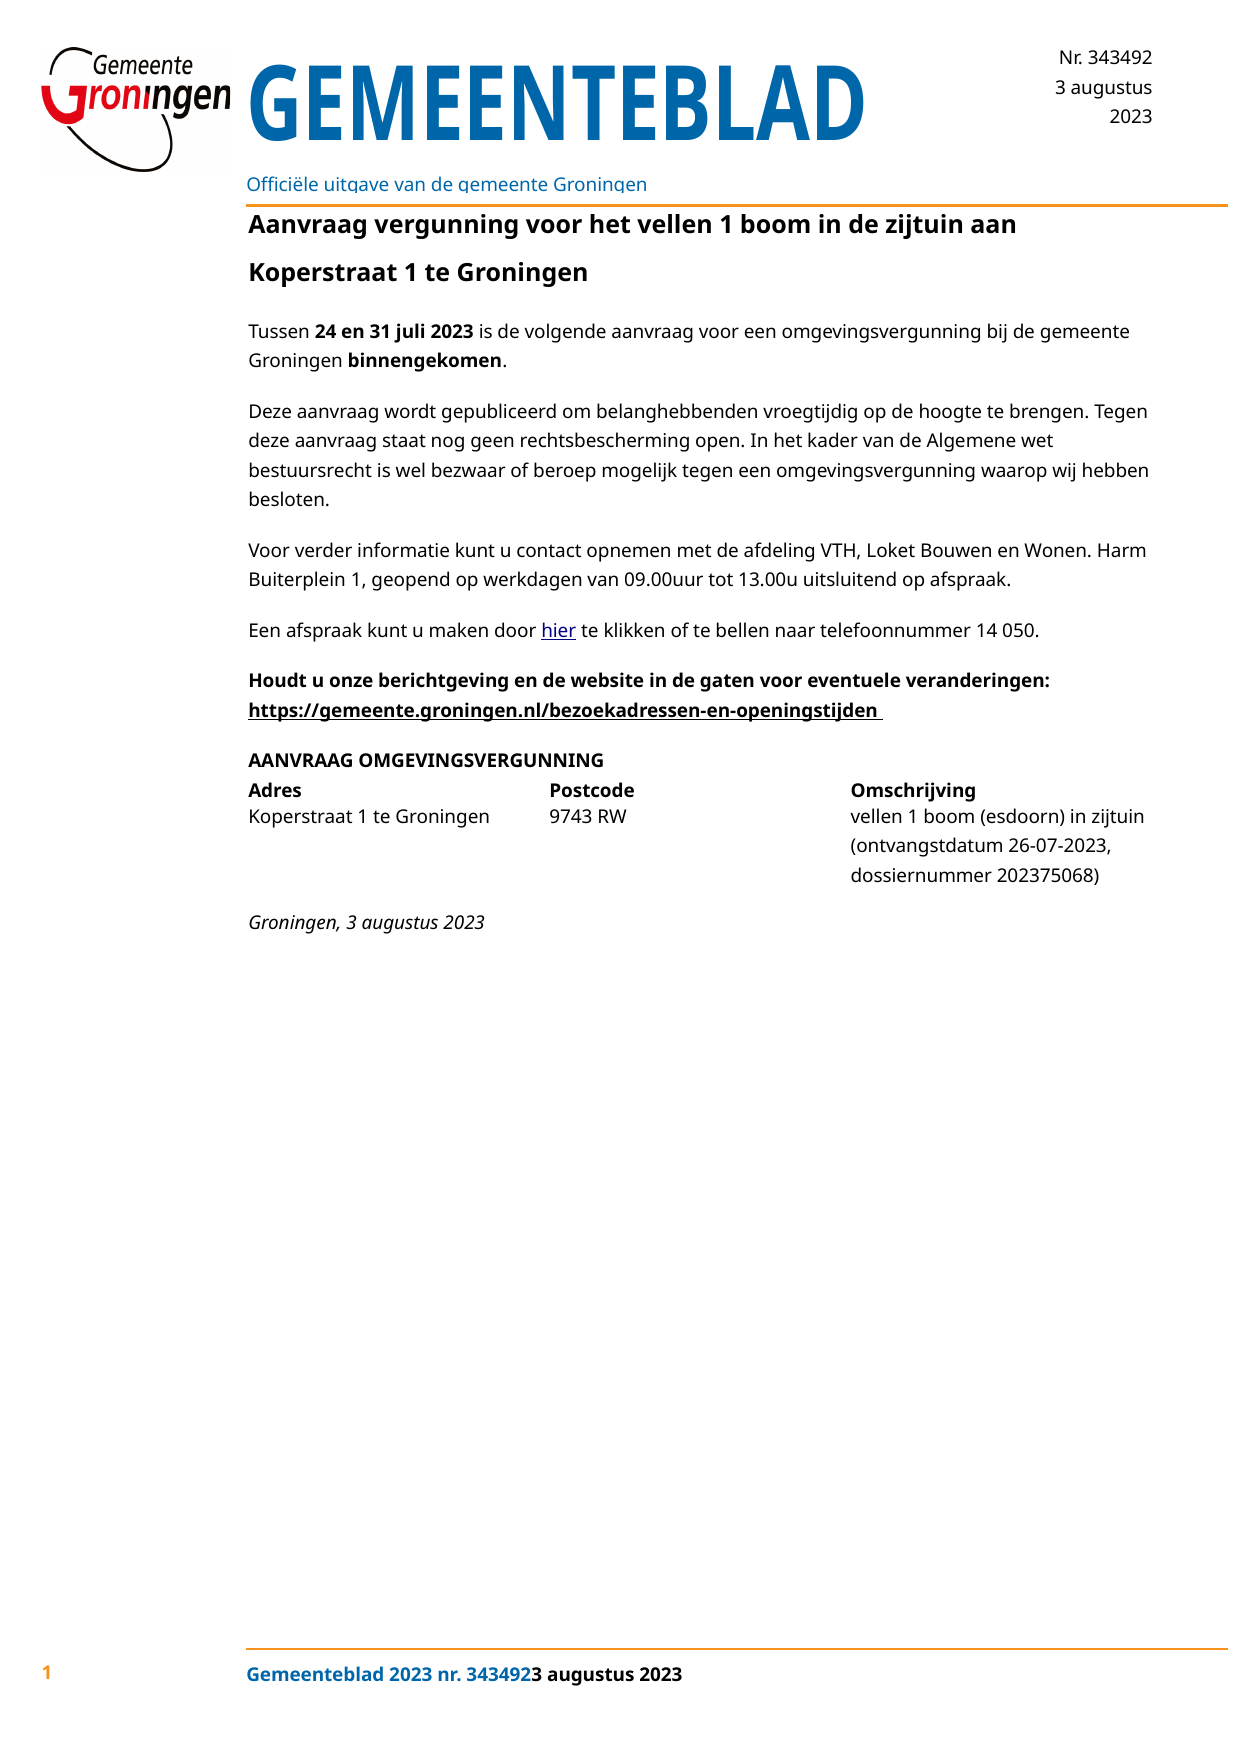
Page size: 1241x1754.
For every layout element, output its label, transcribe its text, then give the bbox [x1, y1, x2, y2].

text AANVRAAG OMGEVINGSVERGUNNING [248, 747, 1152, 773]
table_cell Koperstraat 1 te Groningen [248, 803, 549, 888]
table_cell vellen 1 boom (esdoorn) in zijtuin (ontvangstdatum 26-07-2023, dossiernummer 202375068) [850, 803, 1152, 888]
text Voor verder informatie kunt u contact opnemen met de afdeling VTH, Loket Bouwen en Wonen. Harm Buiterplein 1, geopend op werkdagen van 09.00uur tot 13.00u uitsluitend op afspraak. [248, 537, 1152, 592]
table_header Omschrijving [850, 777, 1152, 803]
text Houdt u onze berichtgeving en de website in de gaten voor eventuele veranderingen: https://gemeente.groningen.nl/bezoekadressen-en-openingstijden [248, 667, 1152, 723]
text Deze aanvraag wordt gepubliceerd om belanghebbenden vroegtijdig op de hoogte te brengen. Tegen deze aanvraag staat nog geen rechtsbescherming open. In het kader van de Algemene wet bestuursrecht is wel bezwaar of beroep mogelijk tegen een omgevingsvergunning waarop wij hebben besloten. [248, 398, 1152, 512]
picture [41, 47, 231, 172]
text Een afspraak kunt u maken door hier te klikken of te bellen naar telefoonnummer 14 050. [248, 617, 1152, 643]
text Tussen 24 en 31 juli 2023 is de volgende aanvraag voor een omgevingsvergunning bij de gemeente Groningen binnengekomen. [248, 318, 1152, 373]
table_header Adres [248, 777, 549, 803]
table_header Postcode [549, 777, 850, 803]
text Aanvraag vergunning voor het vellen 1 boom in de zijtuin aan Koperstraat 1 te Groningen [248, 207, 1152, 288]
table_cell 9743 RW [549, 803, 850, 888]
text Groningen, 3 augustus 2023 [248, 909, 1152, 935]
